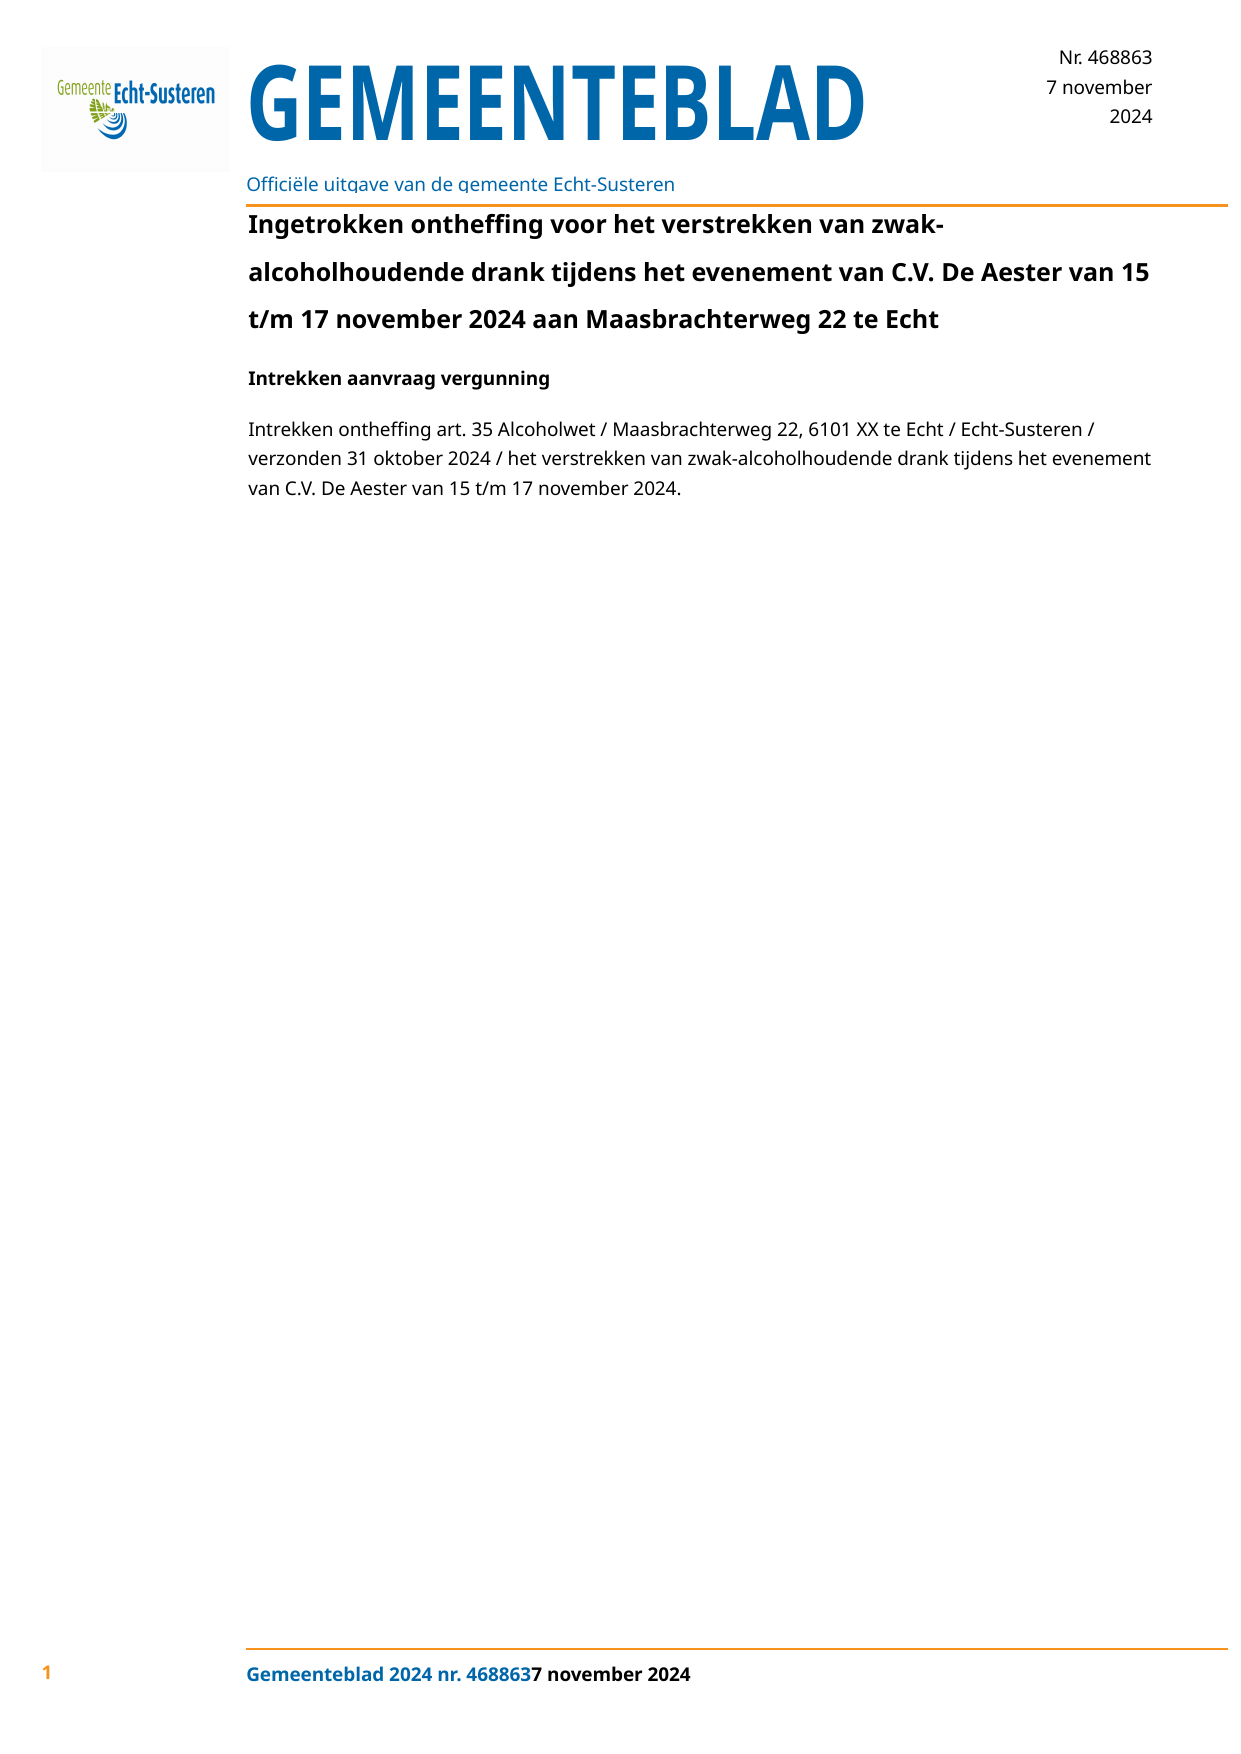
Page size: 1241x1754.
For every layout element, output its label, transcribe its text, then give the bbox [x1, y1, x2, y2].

text Ingetrokken ontheffing voor het verstrekken van zwak-alcoholhoudende drank tijdens het evenement van C.V. De Aester van 15 t/m 17 november 2024 aan Maasbrachterweg 22 te Echt [248, 207, 1152, 336]
text Intrekken ontheffing art. 35 Alcoholwet / Maasbrachterweg 22, 6101 XX te Echt / Echt-Susteren / verzonden 31 oktober 2024 / het verstrekken van zwak-alcoholhoudende drank tijdens het evenement van C.V. De Aester van 15 t/m 17 november 2024. [248, 416, 1152, 501]
picture [41, 47, 231, 172]
text Intrekken aanvraag vergunning [248, 366, 1152, 391]
